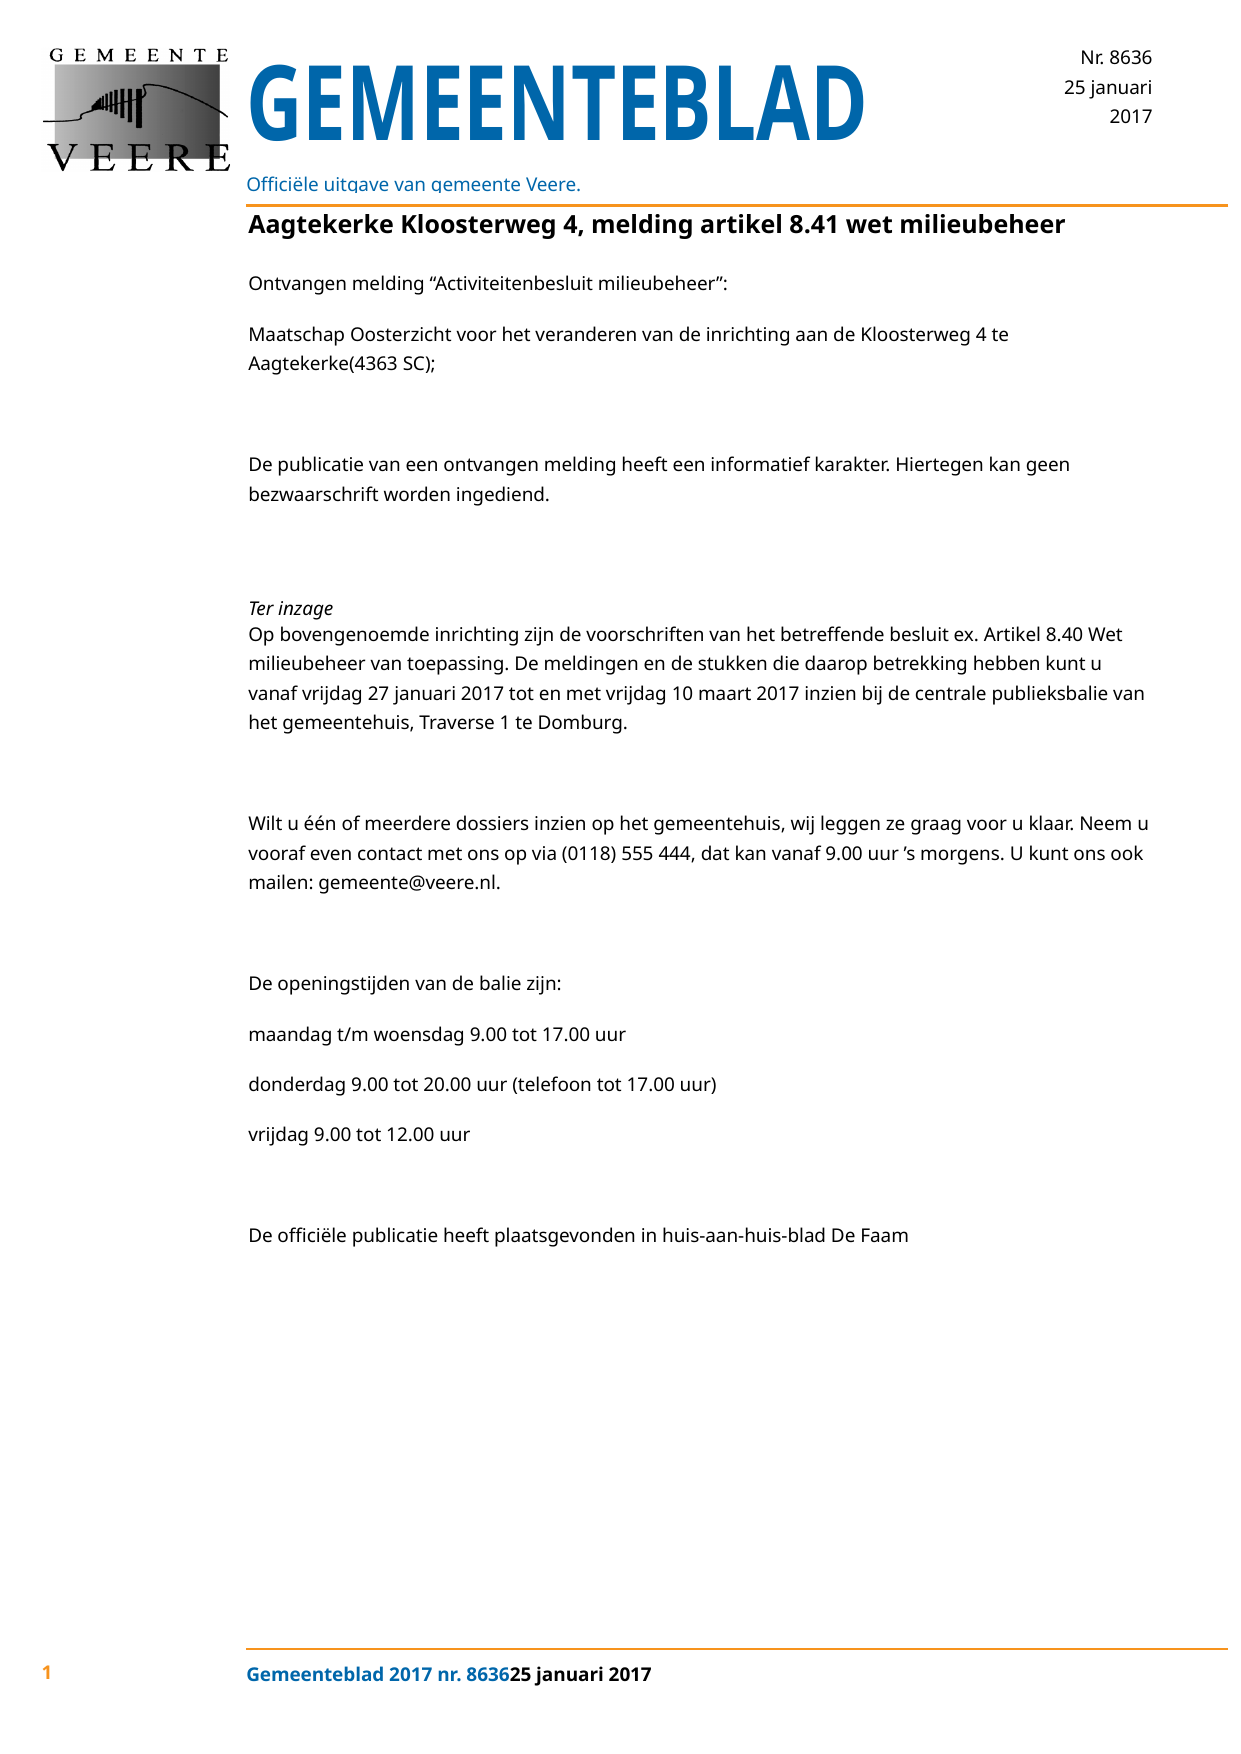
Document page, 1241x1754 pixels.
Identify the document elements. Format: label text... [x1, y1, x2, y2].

text Aagtekerke Kloosterweg 4, melding artikel 8.41 wet milieubeheer [248, 207, 1152, 241]
text vrijdag 9.00 tot 12.00 uur [248, 1122, 1152, 1147]
text Ter inzage [248, 595, 1152, 621]
text donderdag 9.00 tot 20.00 uur (telefoon tot 17.00 uur) [248, 1071, 1152, 1097]
text De officiële publicatie heeft plaatsgevonden in huis-aan-huis-blad De Faam [248, 1222, 1152, 1248]
text Ontvangen melding “Activiteitenbesluit milieubeheer”: [248, 270, 1152, 296]
text maandag t/m woensdag 9.00 tot 17.00 uur [248, 1021, 1152, 1047]
picture [41, 47, 231, 172]
text De openingstijden van de balie zijn: [248, 970, 1152, 996]
text Wilt u één of meerdere dossiers inzien op het gemeentehuis, wij leggen ze graag voor u klaar. Neem u vooraf even contact met ons op via (0118) 555 444, dat kan vanaf 9.00 uur ’s morgens. U kunt ons ook mailen: gemeente@veere.nl. [248, 810, 1152, 895]
text De publicatie van een ontvangen melding heeft een informatief karakter. Hiertegen kan geen bezwaarschrift worden ingediend. [248, 451, 1152, 506]
text Maatschap Oosterzicht voor het veranderen van de inrichting aan de Kloosterweg 4 te Aagtekerke(4363 SC); [248, 321, 1152, 376]
text Op bovengenoemde inrichting zijn de voorschriften van het betreffende besluit ex. Artikel 8.40 Wet milieubeheer van toepassing. De meldingen en de stukken die daarop betrekking hebben kunt u vanaf vrijdag 27 januari 2017 tot en met vrijdag 10 maart 2017 inzien bij de centrale publieksbalie van het gemeentehuis, Traverse 1 te Domburg. [248, 621, 1152, 735]
